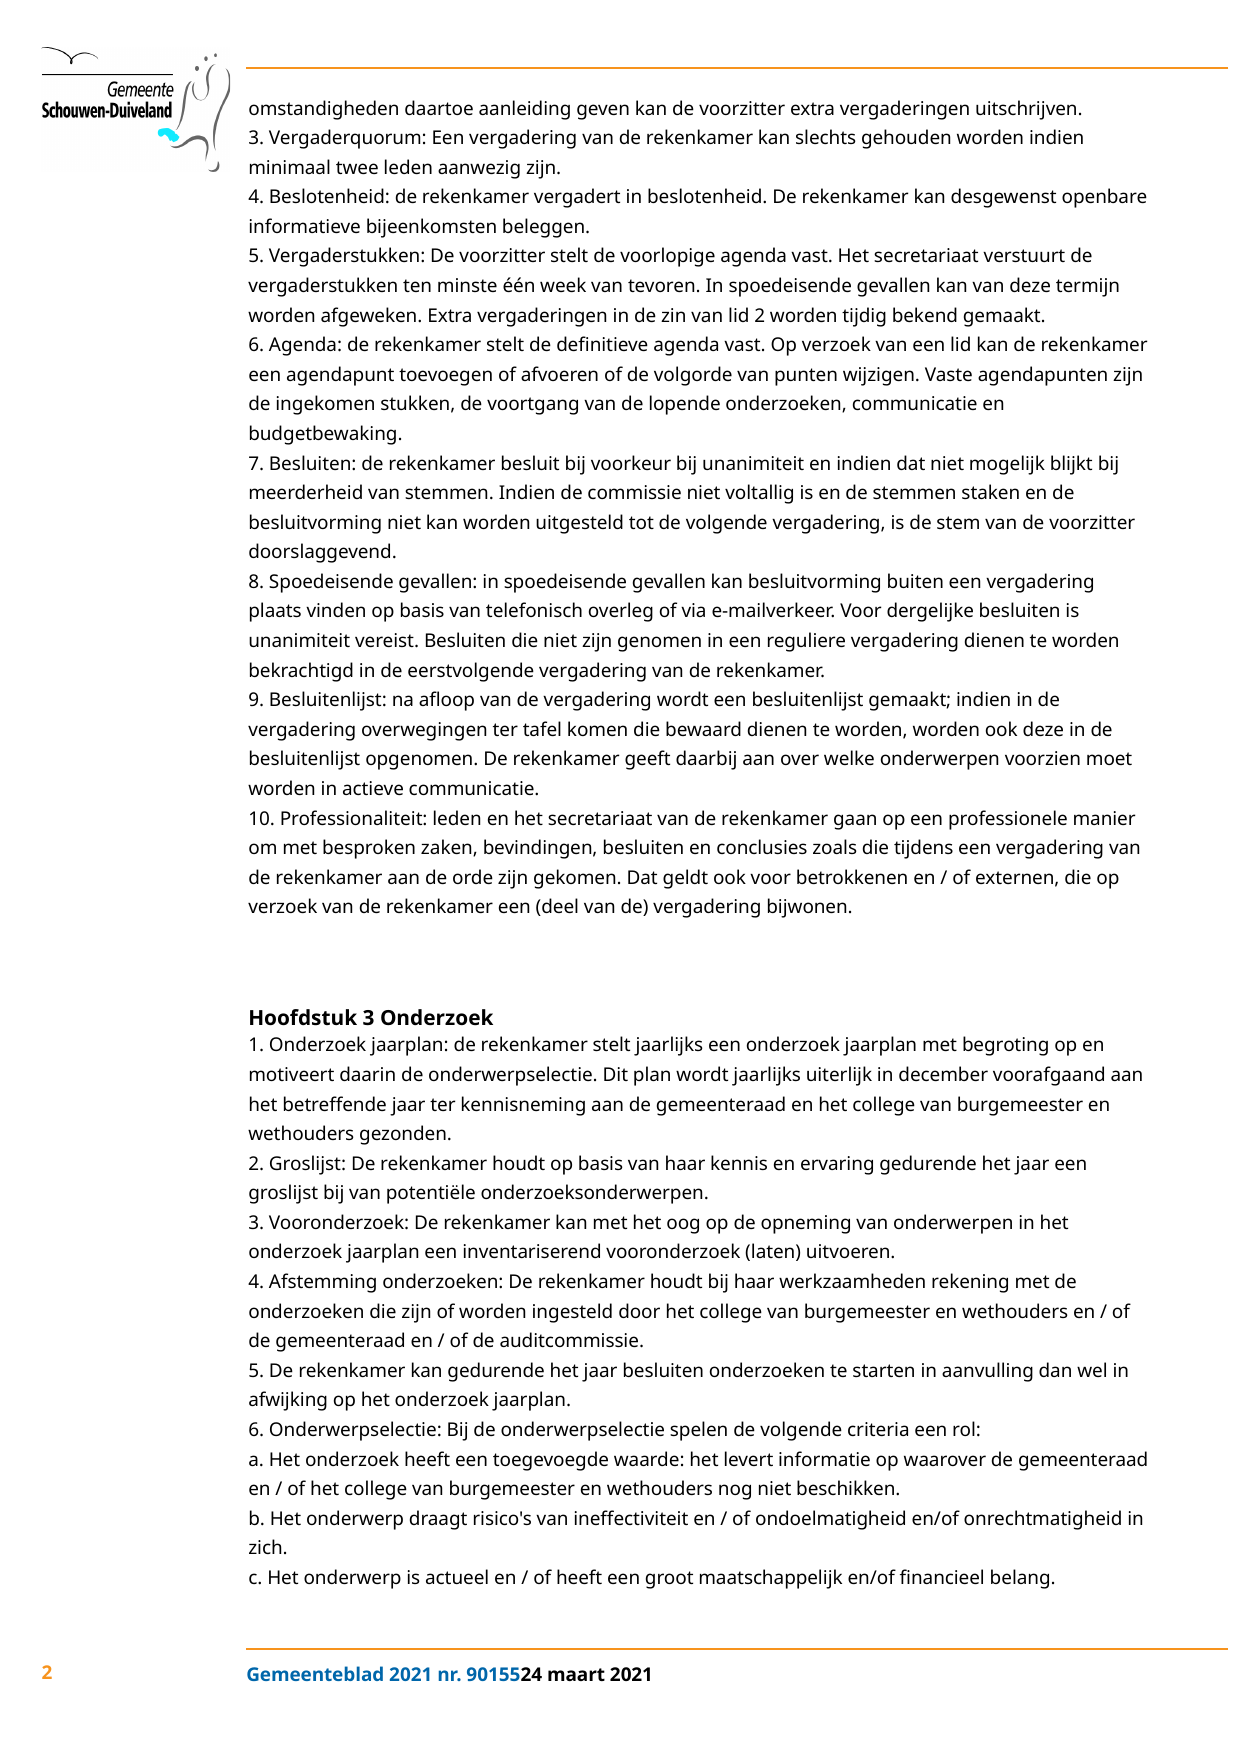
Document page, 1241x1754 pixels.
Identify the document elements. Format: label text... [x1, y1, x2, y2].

text a. Het onderzoek heeft een toegevoegde waarde: het levert informatie op waarover de gemeenteraad en / of het college van burgemeester en wethouders nog niet beschikken. [248, 1446, 1152, 1501]
picture [41, 47, 231, 172]
text Hoofdstuk 3 Onderzoek [248, 1003, 1152, 1032]
text 5. Vergaderstukken: De voorzitter stelt de voorlopige agenda vast. Het secretariaat verstuurt de vergaderstukken ten minste één week van tevoren. In spoedeisende gevallen kan van deze termijn worden afgeweken. Extra vergaderingen in de zin van lid 2 worden tijdig bekend gemaakt. [248, 243, 1152, 328]
text 9. Besluitenlijst: na afloop van de vergadering wordt een besluitenlijst gemaakt; indien in de vergadering overwegingen ter tafel komen die bewaard dienen te worden, worden ook deze in de besluitenlijst opgenomen. De rekenkamer geeft daarbij aan over welke onderwerpen voorzien moet worden in actieve communicatie. [248, 686, 1152, 801]
text 4. Afstemming onderzoeken: De rekenkamer houdt bij haar werkzaamheden rekening met de onderzoeken die zijn of worden ingesteld door het college van burgemeester en wethouders en / of de gemeenteraad en / of de auditcommissie. [248, 1268, 1152, 1353]
text 6. Agenda: de rekenkamer stelt de definitieve agenda vast. Op verzoek van een lid kan de rekenkamer een agendapunt toevoegen of afvoeren of de volgorde van punten wijzigen. Vaste agendapunten zijn de ingekomen stukken, de voortgang van de lopende onderzoeken, communicatie en budgetbewaking. [248, 331, 1152, 446]
text c. Het onderwerp is actueel en / of heeft een groot maatschappelijk en/of financieel belang. [248, 1564, 1152, 1590]
text 3. Vooronderzoek: De rekenkamer kan met het oog op de opneming van onderwerpen in het onderzoek jaarplan een inventariserend vooronderzoek (laten) uitvoeren. [248, 1209, 1152, 1264]
text 5. De rekenkamer kan gedurende het jaar besluiten onderzoeken te starten in aanvulling dan wel in afwijking op het onderzoek jaarplan. [248, 1357, 1152, 1412]
text 1. Onderzoek jaarplan: de rekenkamer stelt jaarlijks een onderzoek jaarplan met begroting op en motiveert daarin de onderwerpselectie. Dit plan wordt jaarlijks uiterlijk in december voorafgaand aan het betreffende jaar ter kennisneming aan de gemeenteraad en het college van burgemeester en wethouders gezonden. [248, 1032, 1152, 1146]
text 6. Onderwerpselectie: Bij de onderwerpselectie spelen de volgende criteria een rol: [248, 1416, 1152, 1442]
text 10. Professionaliteit: leden en het secretariaat van de rekenkamer gaan op een professionele manier om met besproken zaken, bevindingen, besluiten en conclusies zoals die tijdens een vergadering van de rekenkamer aan de orde zijn gekomen. Dat geldt ook voor betrokkenen en / of externen, die op verzoek van de rekenkamer een (deel van de) vergadering bijwonen. [248, 805, 1152, 919]
text b. Het onderwerp draagt risico's van ineffectiviteit en / of ondoelmatigheid en/of onrechtmatigheid in zich. [248, 1505, 1152, 1560]
text 2. Groslijst: De rekenkamer houdt op basis van haar kennis en ervaring gedurende het jaar een groslijst bij van potentiële onderzoeksonderwerpen. [248, 1150, 1152, 1205]
text 3. Vergaderquorum: Een vergadering van de rekenkamer kan slechts gehouden worden indien minimaal twee leden aanwezig zijn. [248, 124, 1152, 180]
text 8. Spoedeisende gevallen: in spoedeisende gevallen kan besluitvorming buiten een vergadering plaats vinden op basis van telefonisch overleg of via e-mailverkeer. Voor dergelijke besluiten is unanimiteit vereist. Besluiten die niet zijn genomen in een reguliere vergadering dienen te worden bekrachtigd in de eerstvolgende vergadering van de rekenkamer. [248, 568, 1152, 683]
text 7. Besluiten: de rekenkamer besluit bij voorkeur bij unanimiteit en indien dat niet mogelijk blijkt bij meerderheid van stemmen. Indien de commissie niet voltallig is en de stemmen staken en de besluitvorming niet kan worden uitgesteld tot de volgende vergadering, is de stem van de voorzitter doorslaggevend. [248, 450, 1152, 564]
text omstandigheden daartoe aanleiding geven kan de voorzitter extra vergaderingen uitschrijven. [248, 95, 1152, 121]
text 4. Beslotenheid: de rekenkamer vergadert in beslotenheid. De rekenkamer kan desgewenst openbare informatieve bijeenkomsten beleggen. [248, 183, 1152, 239]
